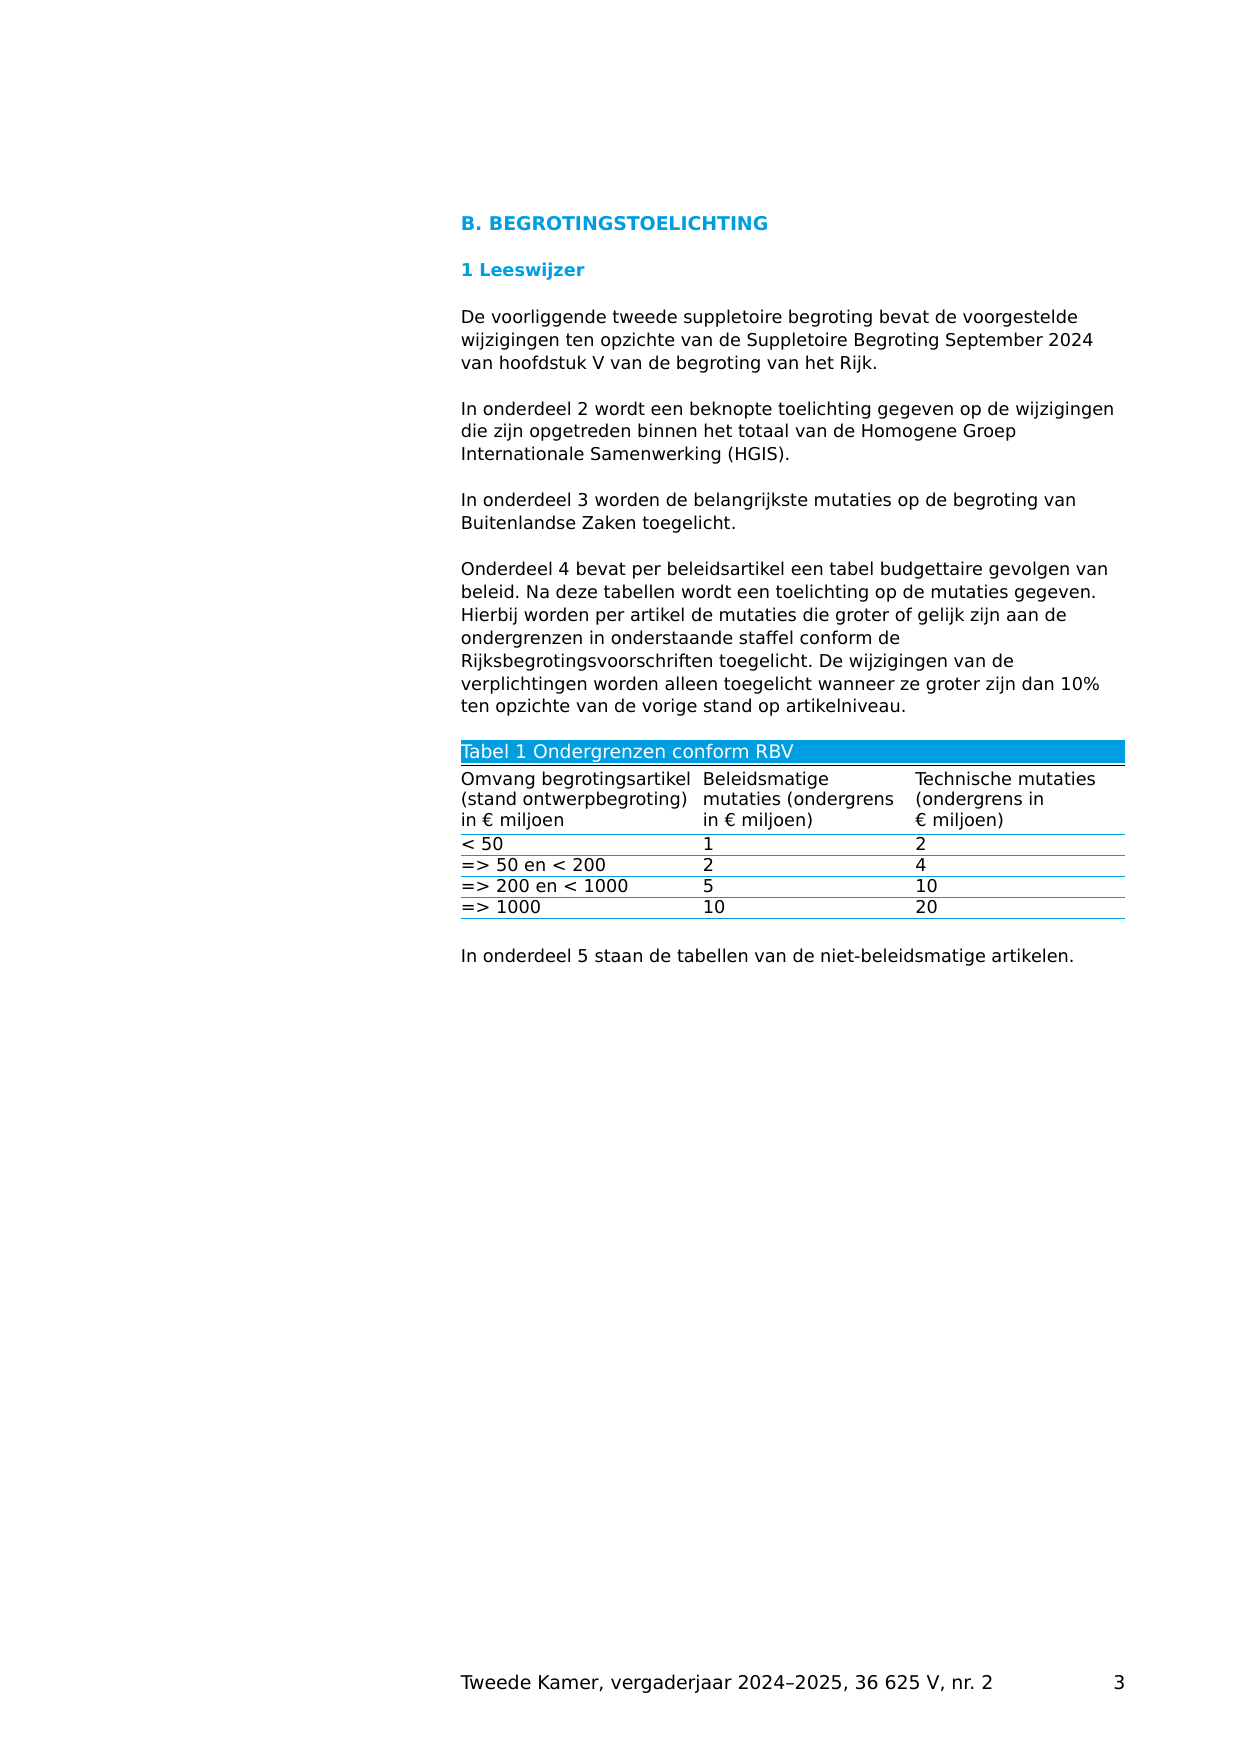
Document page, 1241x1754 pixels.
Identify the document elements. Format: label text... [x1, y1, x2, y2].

table_cell 2 [700, 856, 912, 876]
table_cell 2 [912, 835, 1125, 855]
title B. BEGROTINGSTOELICHTING [461, 213, 1125, 235]
table_cell Technische mutaties (ondergrens in € miljoen) [912, 766, 1125, 833]
text In onderdeel 2 wordt een beknopte toelichting gegeven op de wĳzigingen die zĳn opgetreden binnen het totaal van de Homogene Groep Internationale Samenwerking (HGIS). [461, 397, 1125, 465]
table_cell => 1000 [461, 898, 700, 918]
table_cell Beleidsmatige mutaties (ondergrens in € miljoen) [700, 766, 912, 833]
table_cell => 50 en < 200 [461, 856, 700, 876]
table_cell 20 [912, 898, 1125, 918]
table_cell => 200 en < 1000 [461, 877, 700, 897]
text In onderdeel 3 worden de belangrĳkste mutaties op de begroting van Buitenlandse Zaken toegelicht. [461, 488, 1125, 534]
table_cell 10 [912, 877, 1125, 897]
table_cell < 50 [461, 835, 700, 855]
table_cell Omvang begrotingsartikel (stand ontwerpbegroting) in € miljoen [461, 766, 700, 833]
table_cell 10 [700, 898, 912, 918]
text De voorliggende tweede suppletoire begroting bevat de voorgestelde wĳzigingen ten opzichte van de Suppletoire Begroting September 2024 van hoofdstuk V van de begroting van het Rĳk. [461, 305, 1125, 374]
title 1 Leeswijzer [461, 258, 1125, 281]
table_cell 5 [700, 877, 912, 897]
text In onderdeel 5 staan de tabellen van de niet-beleidsmatige artikelen. [461, 944, 1125, 967]
table_cell 4 [912, 856, 1125, 876]
table_cell 1 [700, 835, 912, 855]
text Onderdeel 4 bevat per beleidsartikel een tabel budgettaire gevolgen van beleid. Na deze tabellen wordt een toelichting op de mutaties gegeven. Hierbĳ worden per artikel de mutaties die groter of gelĳk zĳn aan de ondergrenzen in onderstaande staffel conform de Rĳksbegrotingsvoorschriften toegelicht. De wĳzigingen van de verplichtingen worden alleen toegelicht wanneer ze groter zĳn dan 10% ten opzichte van de vorige stand op artikelniveau. [461, 557, 1125, 717]
